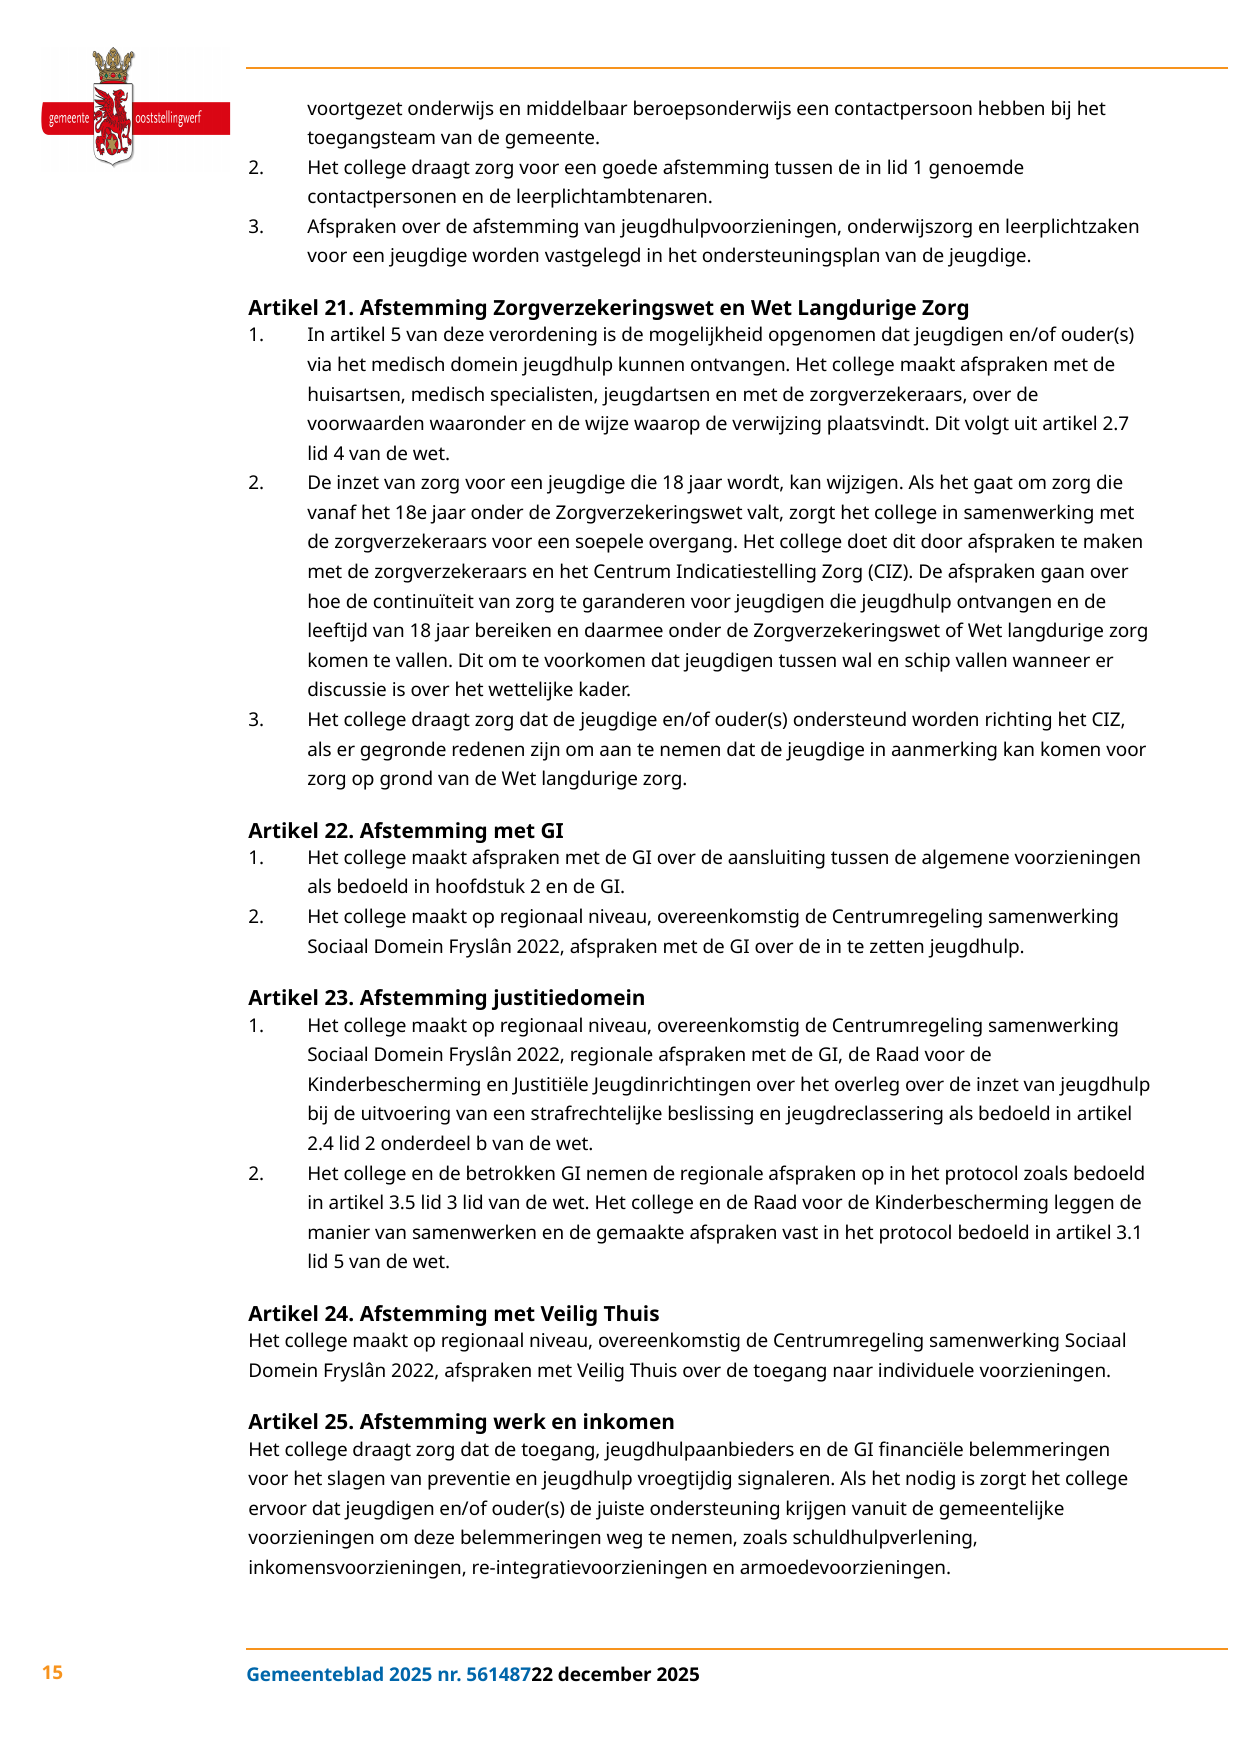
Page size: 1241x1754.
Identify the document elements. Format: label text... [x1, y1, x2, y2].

list Afspraken over de afstemming van jeugdhulpvoorzieningen, onderwijszorg en leerplichtzaken voor een jeugdige worden vastgelegd in het ondersteuningsplan van de jeugdige. [248, 213, 1152, 268]
list Het college draagt zorg dat de jeugdige en/of ouder(s) ondersteund worden richting het CIZ, als er gegronde redenen zijn om aan te nemen dat de jeugdige in aanmerking kan komen voor zorg op grond van de Wet langdurige zorg. [248, 706, 1152, 791]
text Artikel 21. Afstemming Zorgverzekeringswet en Wet Langdurige Zorg [248, 293, 1152, 322]
list De inzet van zorg voor een jeugdige die 18 jaar wordt, kan wijzigen. Als het gaat om zorg die vanaf het 18e jaar onder de Zorgverzekeringswet valt, zorgt het college in samenwerking met de zorgverzekeraars voor een soepele overgang. Het college doet dit door afspraken te maken met de zorgverzekeraars en het Centrum Indicatiestelling Zorg (CIZ). De afspraken gaan over hoe de continuïteit van zorg te garanderen voor jeugdigen die jeugdhulp ontvangen en de leeftijd van 18 jaar bereiken en daarmee onder de Zorgverzekeringswet of Wet langdurige zorg komen te vallen. Dit om te voorkomen dat jeugdigen tussen wal en schip vallen wanneer er discussie is over het wettelijke kader. [248, 469, 1152, 702]
list Het college draagt zorg voor een goede afstemming tussen de in lid 1 genoemde contactpersonen en de leerplichtambtenaren. [248, 154, 1152, 209]
list Het college en de betrokken GI nemen de regionale afspraken op in het protocol zoals bedoeld in artikel 3.5 lid 3 lid van de wet. Het college en de Raad voor de Kinderbescherming leggen de manier van samenwerken en de gemaakte afspraken vast in het protocol bedoeld in artikel 3.1 lid 5 van de wet. [248, 1160, 1152, 1274]
text Het college maakt op regionaal niveau, overeenkomstig de Centrumregeling samenwerking Sociaal Domein Fryslân 2022, afspraken met Veilig Thuis over de toegang naar individuele voorzieningen. [248, 1327, 1152, 1383]
text Het college draagt zorg dat de toegang, jeugdhulpaanbieders en de GI financiële belemmeringen voor het slagen van preventie en jeugdhulp vroegtijdig signaleren. Als het nodig is zorgt het college ervoor dat jeugdigen en/of ouder(s) de juiste ondersteuning krijgen vanuit de gemeentelijke voorzieningen om deze belemmeringen weg te nemen, zoals schuldhulpverlening, inkomensvoorzieningen, re-integratievoorzieningen en armoedevoorzieningen. [248, 1436, 1152, 1580]
picture [41, 47, 231, 172]
list voortgezet onderwijs en middelbaar beroepsonderwijs een contactpersoon hebben bij het toegangsteam van de gemeente. [248, 95, 1152, 150]
text Artikel 24. Afstemming met Veilig Thuis [248, 1299, 1152, 1327]
text Artikel 25. Afstemming werk en inkomen [248, 1407, 1152, 1436]
list Het college maakt op regionaal niveau, overeenkomstig de Centrumregeling samenwerking Sociaal Domein Fryslân 2022, regionale afspraken met de GI, de Raad voor de Kinderbescherming en Justitiële Jeugdinrichtingen over het overleg over de inzet van jeugdhulp bij de uitvoering van een strafrechtelijke beslissing en jeugdreclassering als bedoeld in artikel 2.4 lid 2 onderdeel b van de wet. [248, 1012, 1152, 1156]
text Artikel 23. Afstemming justitiedomein [248, 983, 1152, 1012]
list Het college maakt op regionaal niveau, overeenkomstig de Centrumregeling samenwerking Sociaal Domein Fryslân 2022, afspraken met de GI over de in te zetten jeugdhulp. [248, 903, 1152, 959]
list In artikel 5 van deze verordening is de mogelijkheid opgenomen dat jeugdigen en/of ouder(s) via het medisch domein jeugdhulp kunnen ontvangen. Het college maakt afspraken met de huisartsen, medisch specialisten, jeugdartsen en met de zorgverzekeraars, over de voorwaarden waaronder en de wijze waarop de verwijzing plaatsvindt. Dit volgt uit artikel 2.7 lid 4 van de wet. [248, 322, 1152, 466]
text Artikel 22. Afstemming met GI [248, 816, 1152, 844]
list Het college maakt afspraken met de GI over de aansluiting tussen de algemene voorzieningen als bedoeld in hoofdstuk 2 en de GI. [248, 844, 1152, 899]
